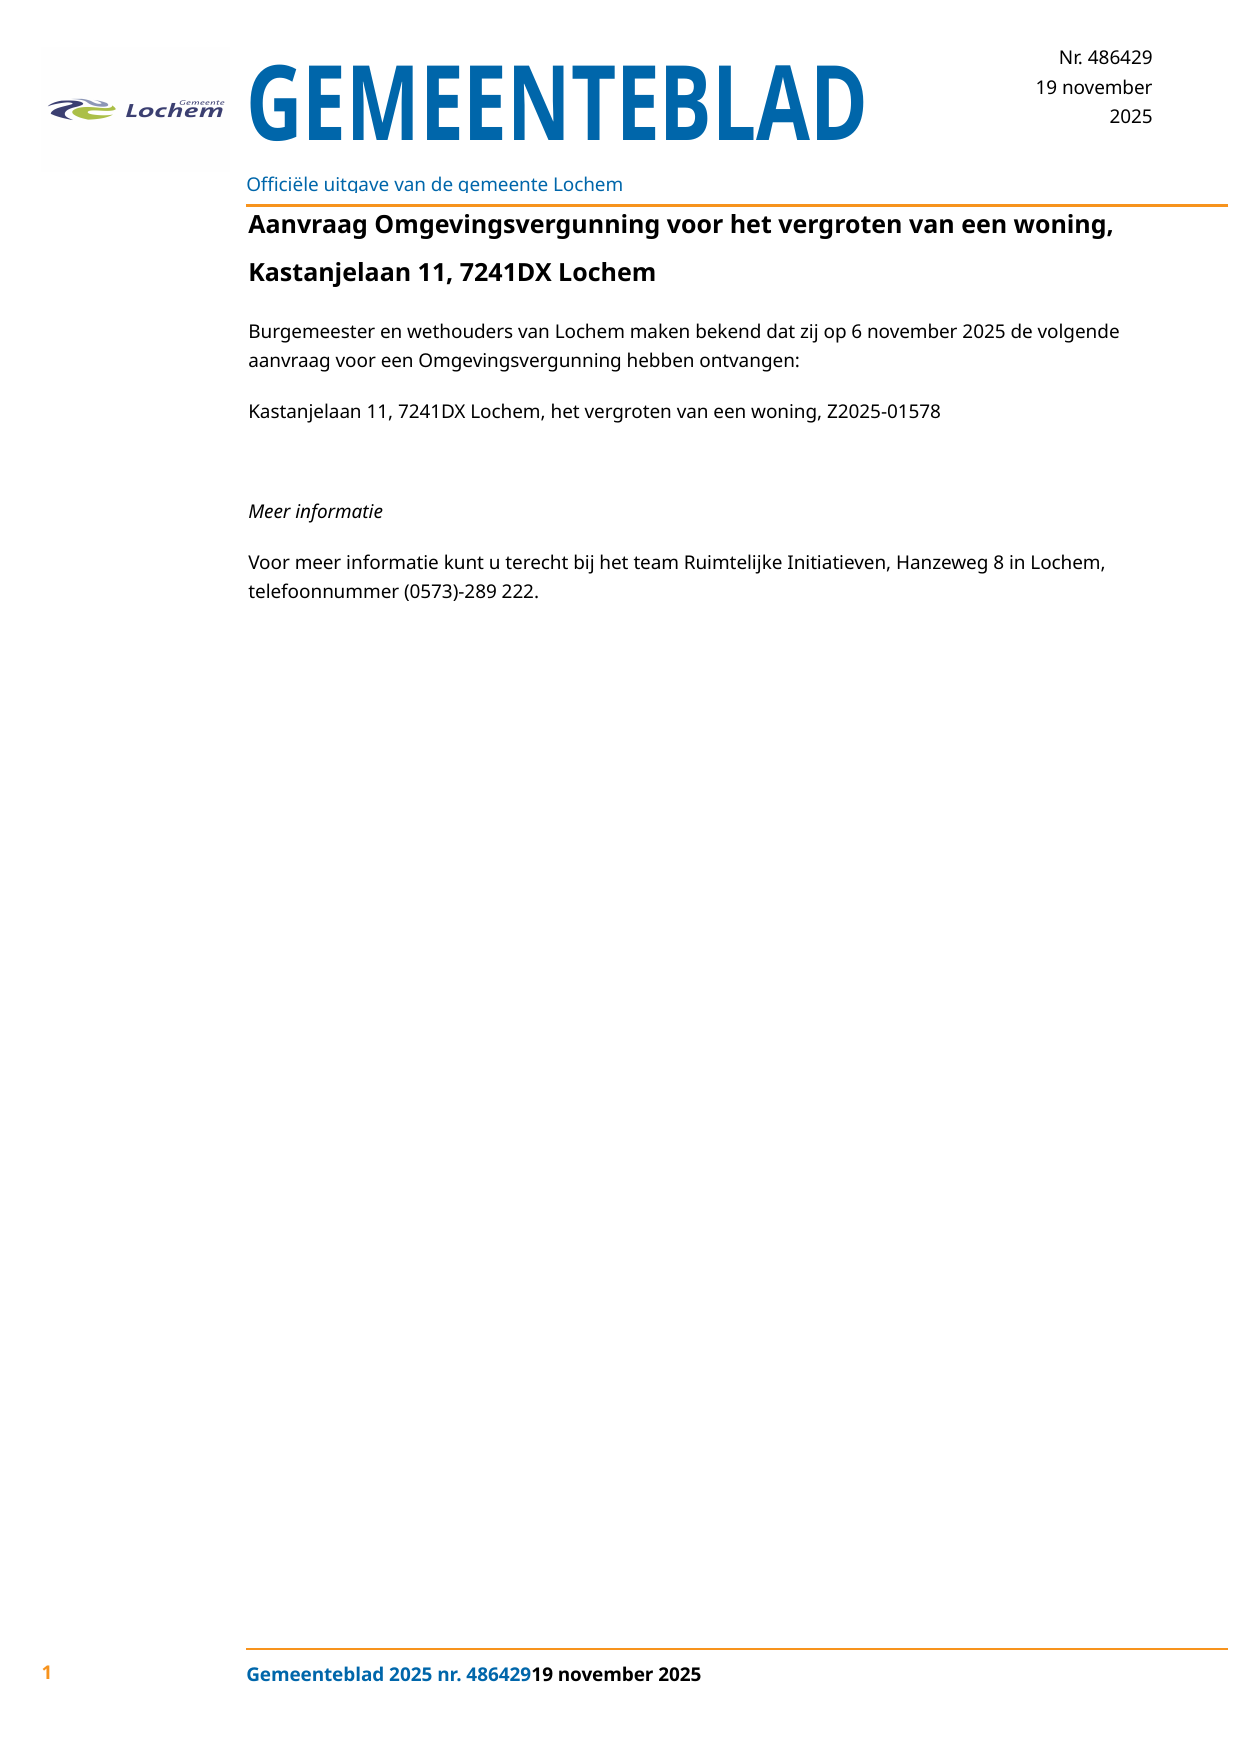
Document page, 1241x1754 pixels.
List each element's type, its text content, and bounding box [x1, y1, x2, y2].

text Kastanjelaan 11, 7241DX Lochem, het vergroten van een woning, Z2025-01578 [248, 398, 1152, 424]
text Aanvraag Omgevingsvergunning voor het vergroten van een woning, Kastanjelaan 11, 7241DX Lochem [248, 207, 1152, 288]
text Meer informatie [248, 499, 1152, 524]
text Burgemeester en wethouders van Lochem maken bekend dat zij op 6 november 2025 de volgende aanvraag voor een Omgevingsvergunning hebben ontvangen: [248, 318, 1152, 373]
picture [41, 47, 231, 172]
text Voor meer informatie kunt u terecht bij het team Ruimtelijke Initiatieven, Hanzeweg 8 in Lochem, telefoonnummer (0573)-289 222. [248, 549, 1152, 604]
